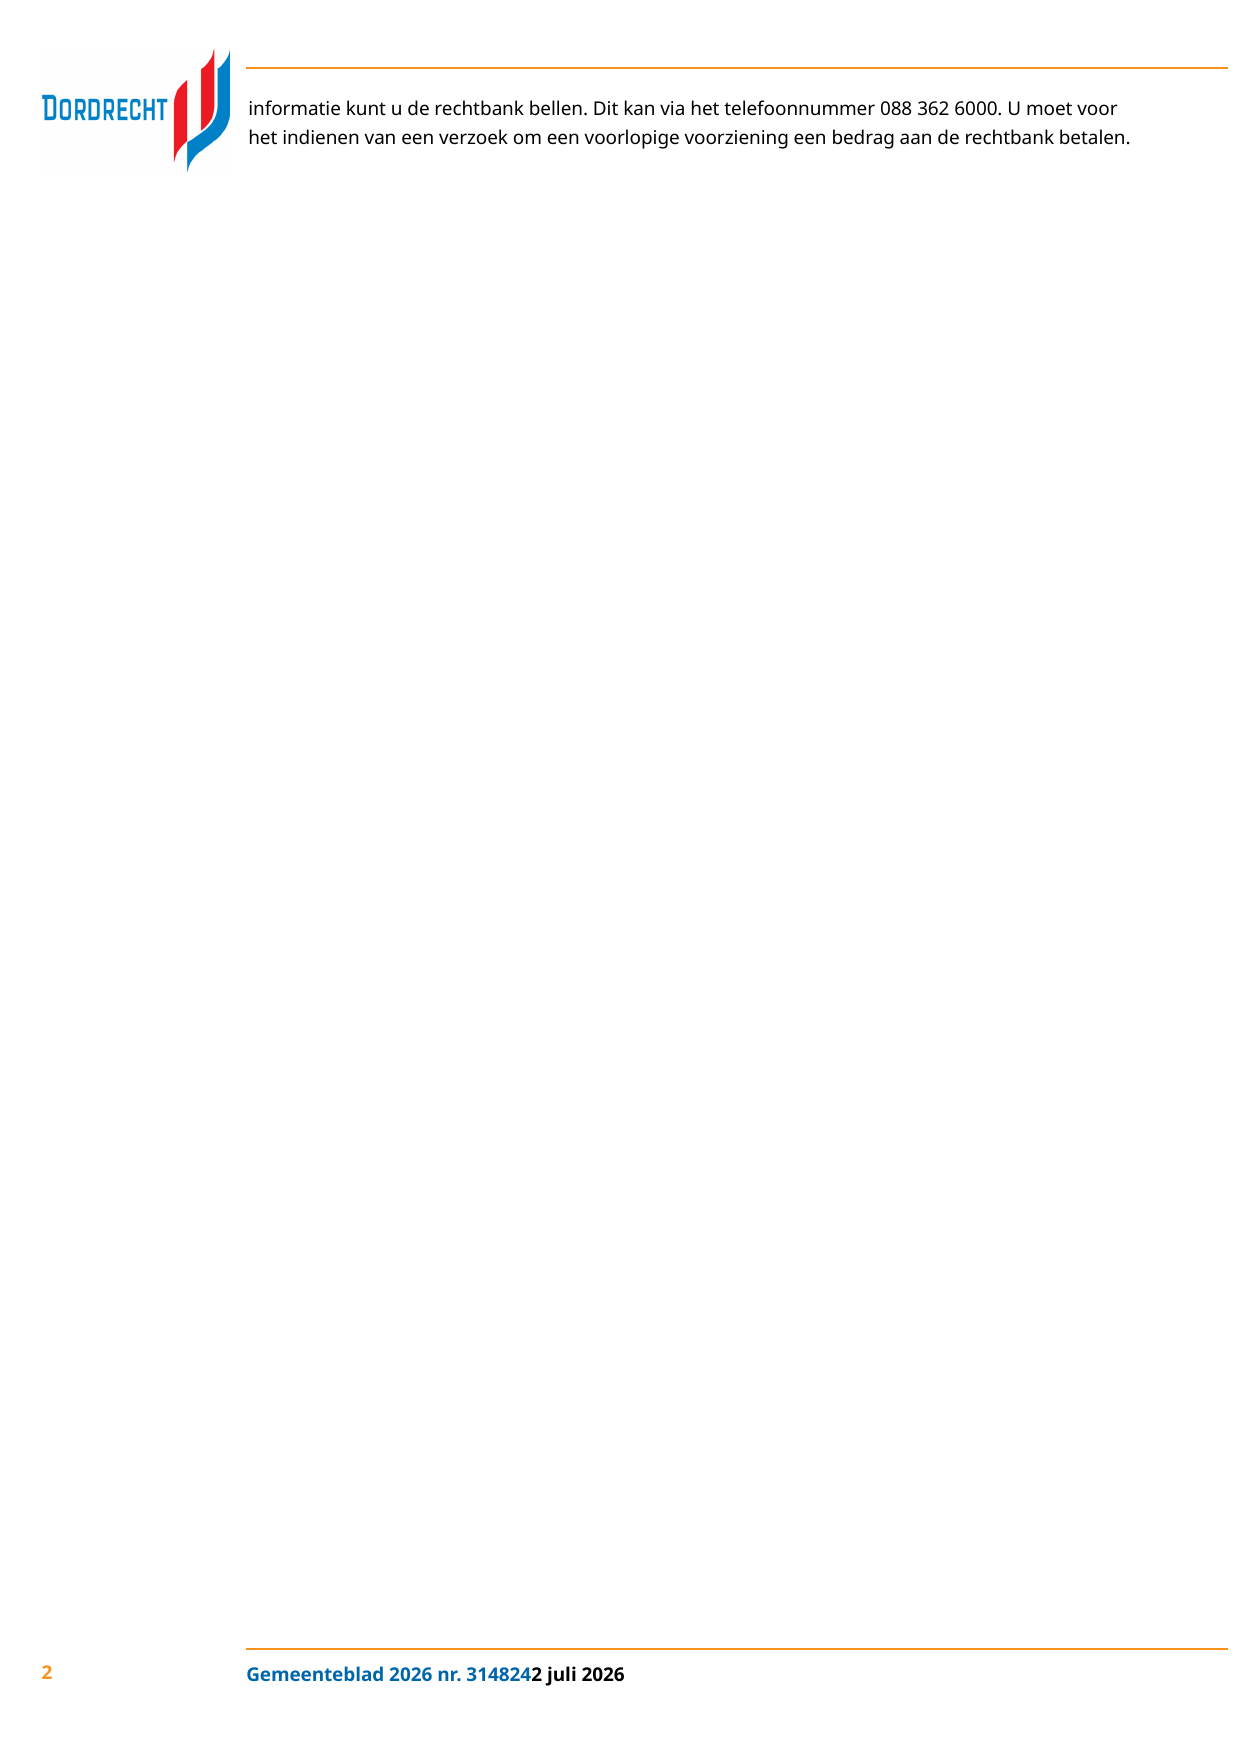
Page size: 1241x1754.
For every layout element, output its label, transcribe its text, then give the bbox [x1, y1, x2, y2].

text informatie kunt u de rechtbank bellen. Dit kan via het telefoonnummer 088 362 6000. U moet voor het indienen van een verzoek om een voorlopige voorziening een bedrag aan de rechtbank betalen. [248, 95, 1152, 150]
picture [41, 47, 231, 172]
